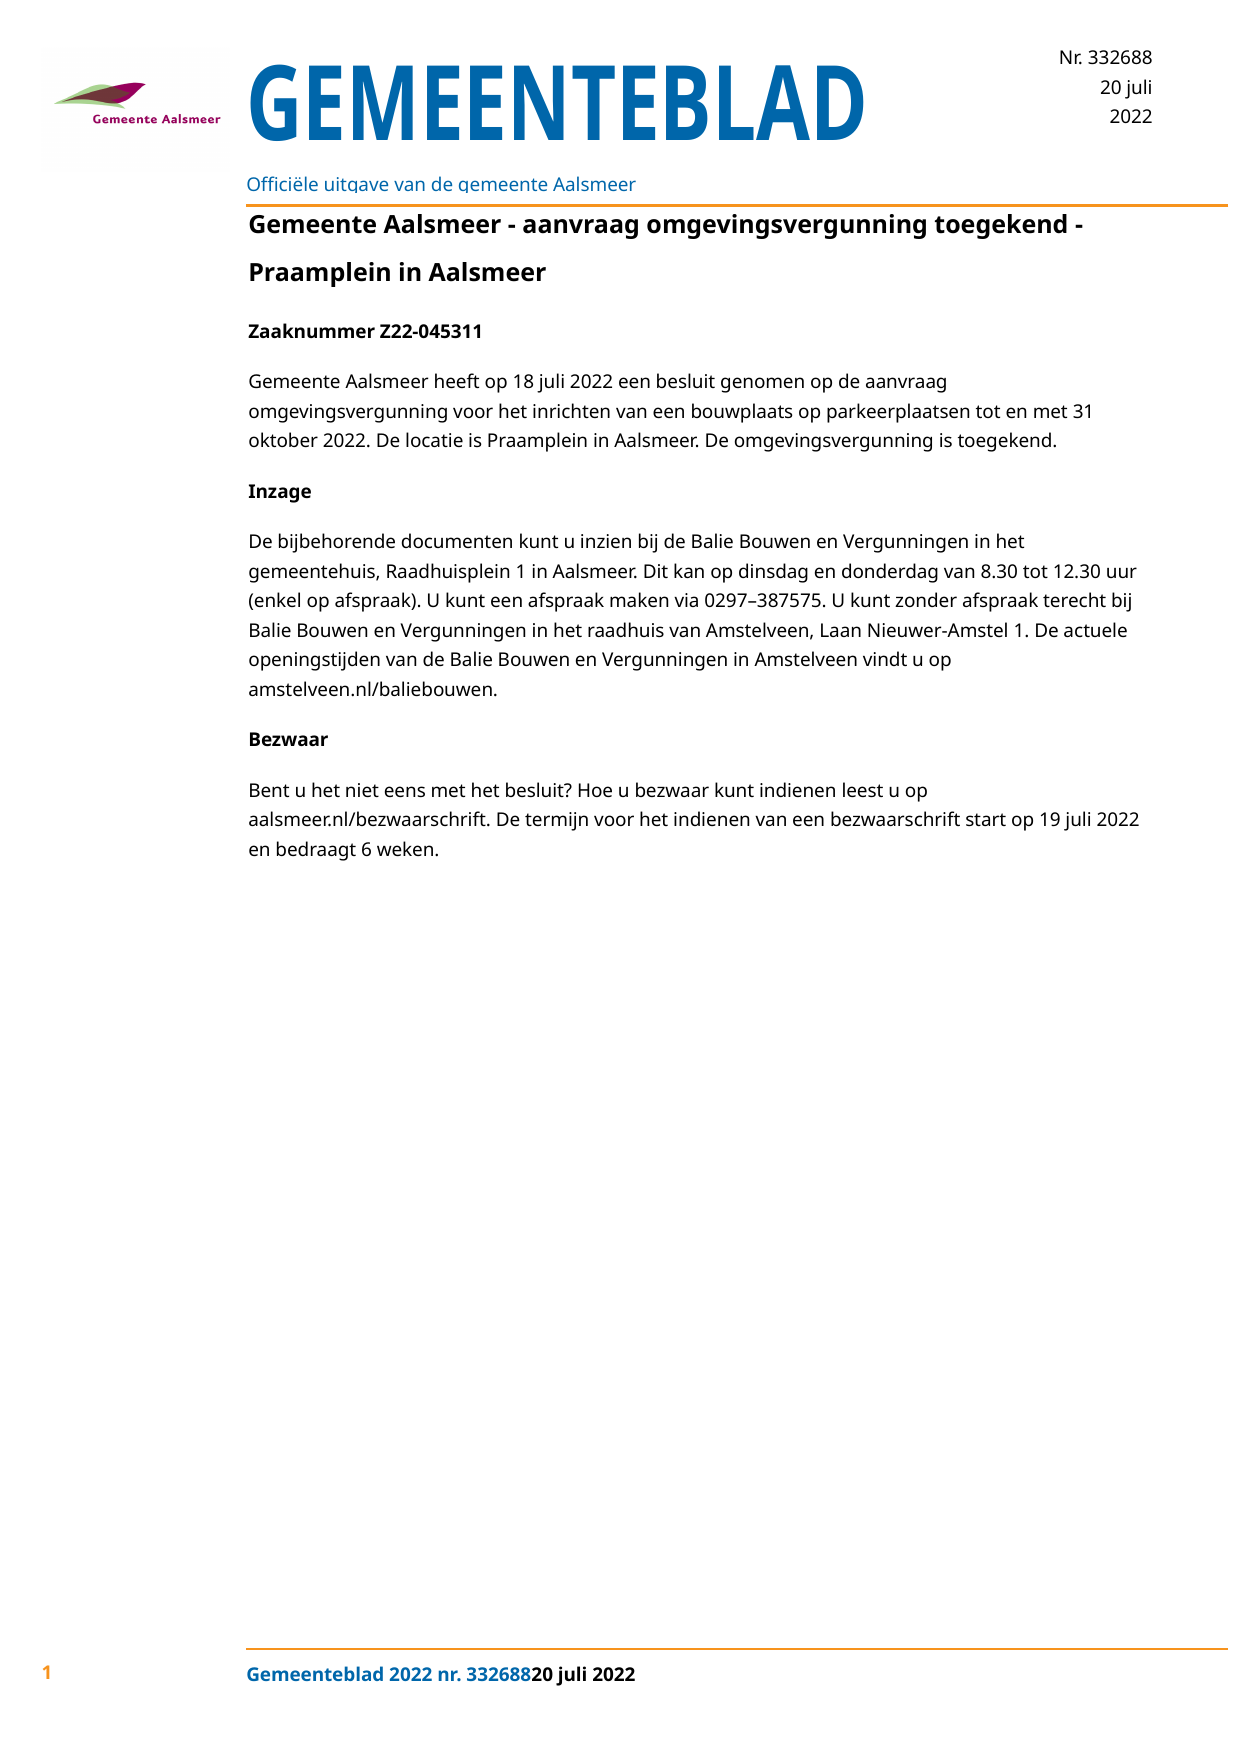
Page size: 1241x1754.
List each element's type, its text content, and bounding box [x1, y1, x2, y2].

picture [41, 47, 231, 172]
text Gemeente Aalsmeer - aanvraag omgevingsvergunning toegekend - Praamplein in Aalsmeer [248, 207, 1152, 288]
text Gemeente Aalsmeer heeft op 18 juli 2022 een besluit genomen op de aanvraag omgevingsvergunning voor het inrichten van een bouwplaats op parkeerplaatsen tot en met 31 oktober 2022. De locatie is Praamplein in Aalsmeer. De omgevingsvergunning is toegekend. [248, 368, 1152, 453]
text De bijbehorende documenten kunt u inzien bij de Balie Bouwen en Vergunningen in het gemeentehuis, Raadhuisplein 1 in Aalsmeer. Dit kan op dinsdag en donderdag van 8.30 tot 12.30 uur (enkel op afspraak). U kunt een afspraak maken via 0297–387575. U kunt zonder afspraak terecht bij Balie Bouwen en Vergunningen in het raadhuis van Amstelveen, Laan Nieuwer-Amstel 1. De actuele openingstijden van de Balie Bouwen en Vergunningen in Amstelveen vindt u op amstelveen.nl/baliebouwen. [248, 528, 1152, 702]
text Zaaknummer Z22-045311 [248, 318, 1152, 344]
text Inzage [248, 478, 1152, 504]
text Bezwaar [248, 727, 1152, 752]
text Bent u het niet eens met het besluit? Hoe u bezwaar kunt indienen leest u op aalsmeer.nl/bezwaarschrift. De termijn voor het indienen van een bezwaarschrift start op 19 juli 2022 en bedraagt 6 weken. [248, 777, 1152, 862]
